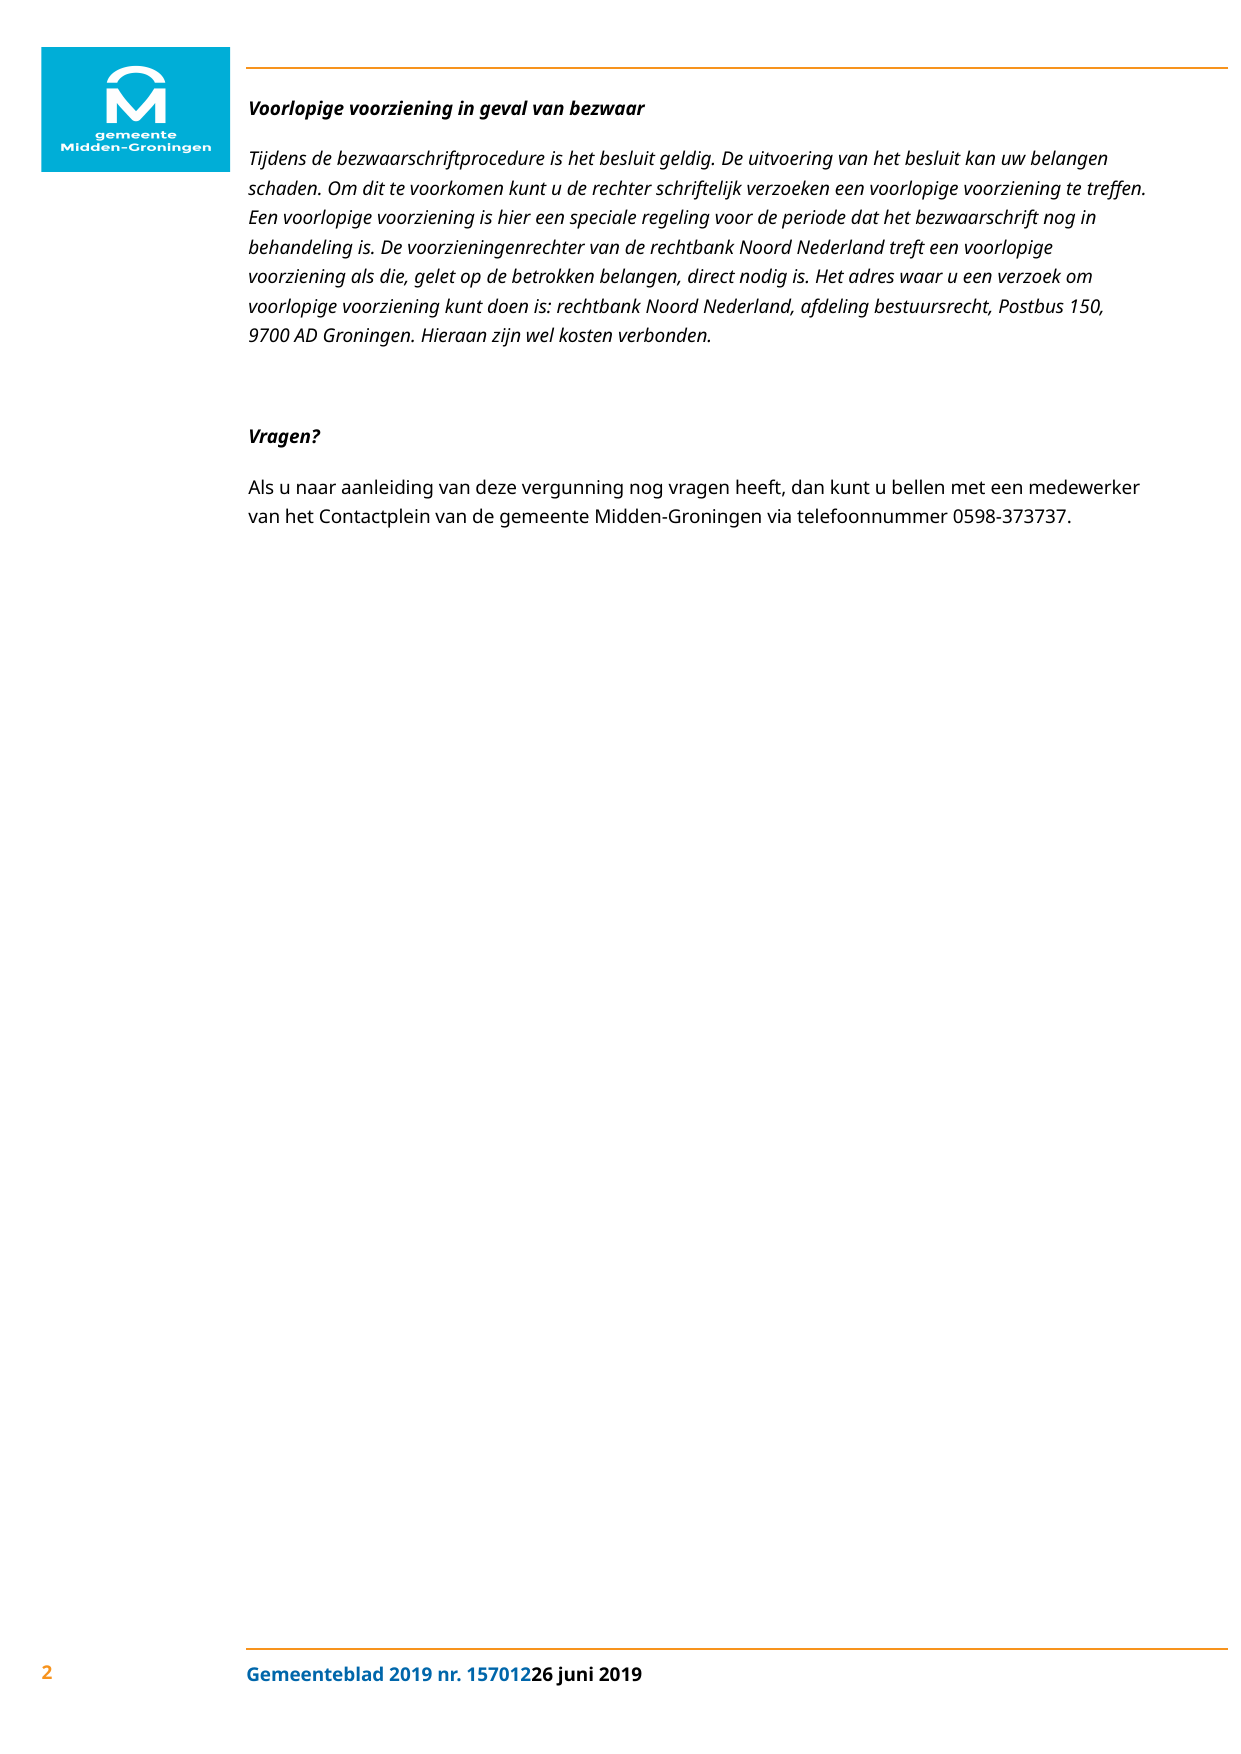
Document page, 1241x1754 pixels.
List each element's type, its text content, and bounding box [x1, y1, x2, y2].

text Tijdens de bezwaarschriftprocedure is het besluit geldig. De uitvoering van het besluit kan uw belangen schaden. Om dit te voorkomen kunt u de rechter schriftelijk verzoeken een voorlopige voorziening te treffen. Een voorlopige voorziening is hier een speciale regeling voor de periode dat het bezwaarschrift nog in behandeling is. De voorzieningenrechter van de rechtbank Noord Nederland treft een voorlopige voorziening als die, gelet op de betrokken belangen, direct nodig is. Het adres waar u een verzoek om voorlopige voorziening kunt doen is: rechtbank Noord Nederland, afdeling bestuursrecht, Postbus 150, 9700 AD Groningen. Hieraan zijn wel kosten verbonden. [248, 145, 1152, 348]
picture [108, 66, 164, 82]
picture [107, 89, 165, 122]
text Voorlopige voorziening in geval van bezwaar [248, 95, 1152, 121]
picture [184, 146, 190, 153]
text Als u naar aanleiding van deze vergunning nog vragen heeft, dan kunt u bellen met een medewerker van het Contactplein van de gemeente Midden-Groningen via telefoonnummer 0598-373737. [248, 474, 1152, 529]
text Vragen? [248, 423, 1152, 449]
